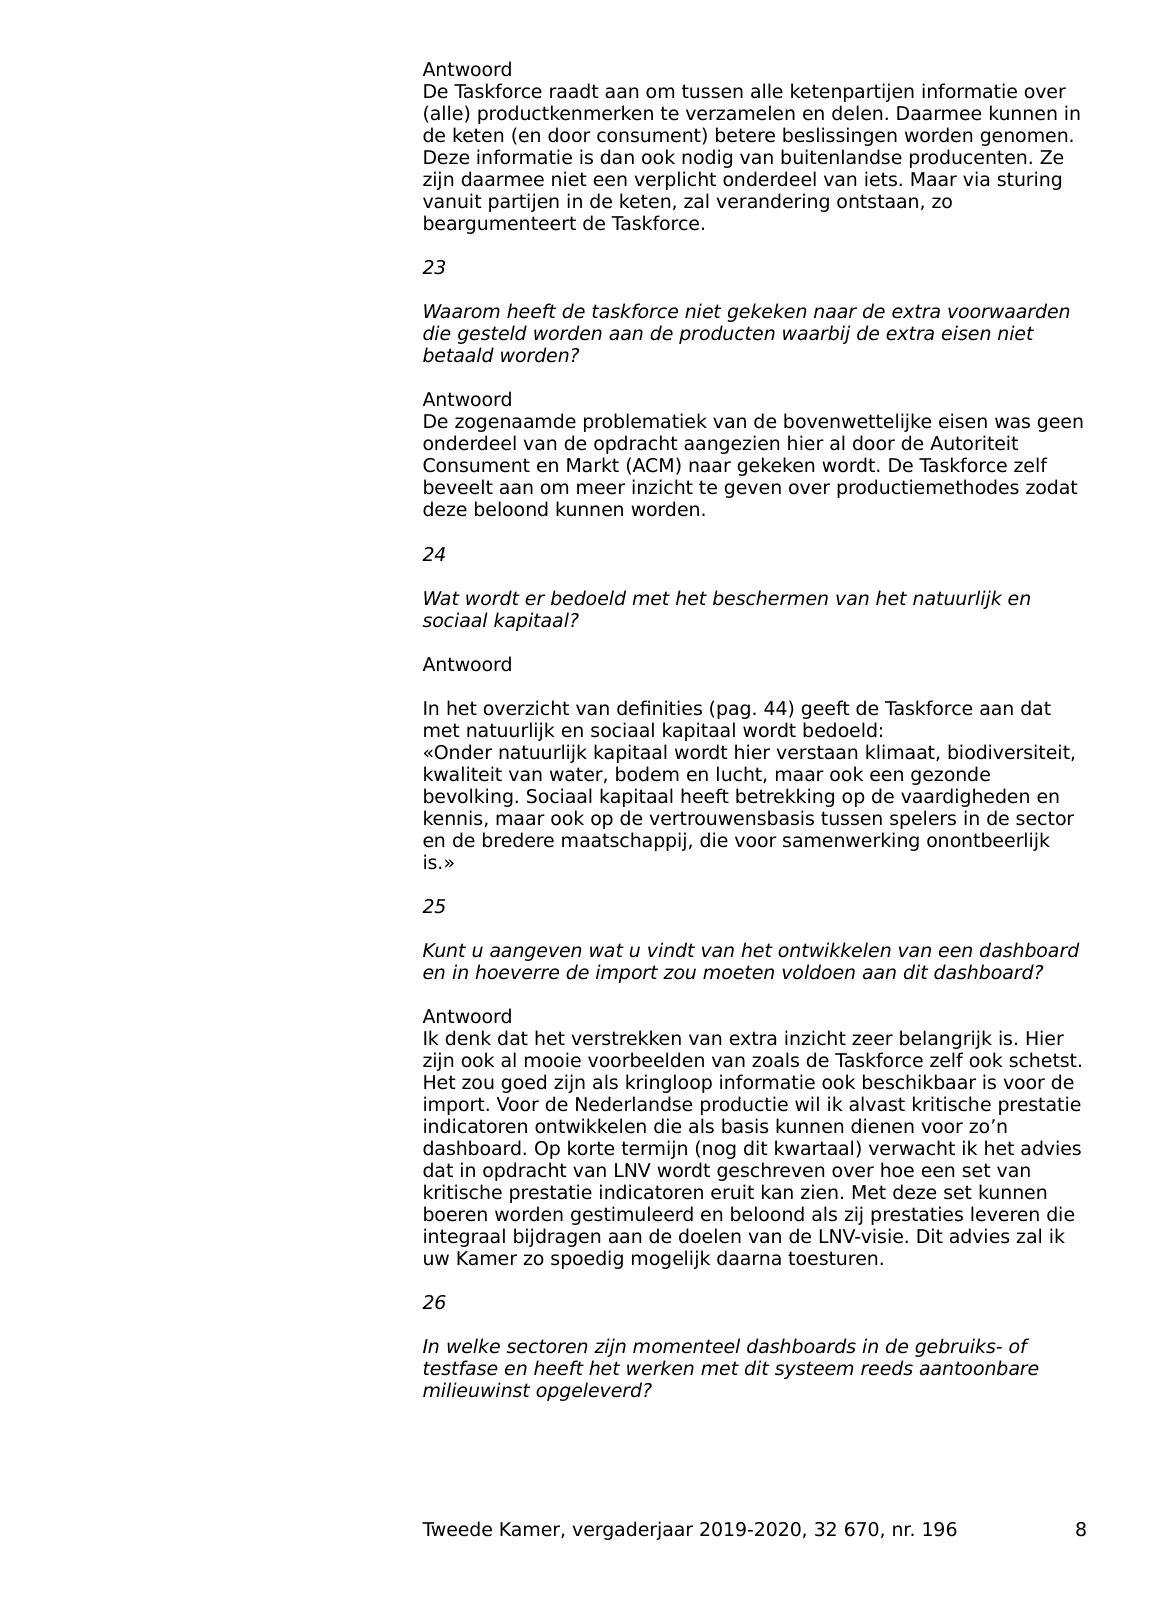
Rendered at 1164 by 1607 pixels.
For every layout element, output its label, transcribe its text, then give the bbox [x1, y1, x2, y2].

text Waarom heeft de taskforce niet gekeken naar de extra voorwaarden die gesteld worden aan de producten waarbij de extra eisen niet betaald worden? [422, 301, 1087, 367]
text Wat wordt er bedoeld met het beschermen van het natuurlijk en sociaal kapitaal? [422, 588, 1087, 632]
text In het overzicht van definities (pag. 44) geeft de Taskforce aan dat met natuurlijk en sociaal kapitaal wordt bedoeld: [422, 698, 1087, 742]
subtitle Antwoord [422, 1006, 1087, 1028]
subtitle 25 [422, 896, 1087, 918]
subtitle 24 [422, 543, 1087, 565]
text Ik denk dat het verstrekken van extra inzicht zeer belangrijk is. Hier zijn ook al mooie voorbeelden van zoals de Taskforce zelf ook schetst. Het zou goed zijn als kringloop informatie ook beschikbaar is voor de import. Voor de Nederlandse productie wil ik alvast kritische prestatie indicatoren ontwikkelen die als basis kunnen dienen voor zo’n dashboard. Op korte termijn (nog dit kwartaal) verwacht ik het advies dat in opdracht van LNV wordt geschreven over hoe een set van kritische prestatie indicatoren eruit kan zien. Met deze set kunnen boeren worden gestimuleerd en beloond als zij prestaties leveren die integraal bijdragen aan de doelen van de LNV-visie. Dit advies zal ik uw Kamer zo spoedig mogelijk daarna toesturen. [422, 1028, 1087, 1270]
text Kunt u aangeven wat u vindt van het ontwikkelen van een dashboard en in hoeverre de import zou moeten voldoen aan dit dashboard? [422, 940, 1087, 984]
subtitle 23 [422, 257, 1087, 279]
text De zogenaamde problematiek van de bovenwettelijke eisen was geen onderdeel van de opdracht aangezien hier al door de Autoriteit Consument en Markt (ACM) naar gekeken wordt. De Taskforce zelf beveelt aan om meer inzicht te geven over productiemethodes zodat deze beloond kunnen worden. [422, 411, 1087, 521]
subtitle 26 [422, 1292, 1087, 1314]
text In welke sectoren zijn momenteel dashboards in de gebruiks- of testfase en heeft het werken met dit systeem reeds aantoonbare milieuwinst opgeleverd? [422, 1336, 1087, 1402]
subtitle Antwoord [422, 389, 1087, 411]
subtitle Antwoord [422, 654, 1087, 676]
text De Taskforce raadt aan om tussen alle ketenpartijen informatie over (alle) productkenmerken te verzamelen en delen. Daarmee kunnen in de keten (en door consument) betere beslissingen worden genomen. Deze informatie is dan ook nodig van buitenlandse producenten. Ze zijn daarmee niet een verplicht onderdeel van iets. Maar via sturing vanuit partijen in de keten, zal verandering ontstaan, zo beargumenteert de Taskforce. [422, 81, 1087, 235]
text «Onder natuurlijk kapitaal wordt hier verstaan klimaat, biodiversiteit, kwaliteit van water, bodem en lucht, maar ook een gezonde bevolking. Sociaal kapitaal heeft betrekking op de vaardigheden en kennis, maar ook op de vertrouwensbasis tussen spelers in de sector en de bredere maatschappij, die voor samenwerking onontbeerlijk is.» [422, 742, 1087, 874]
subtitle Antwoord [422, 59, 1087, 81]
